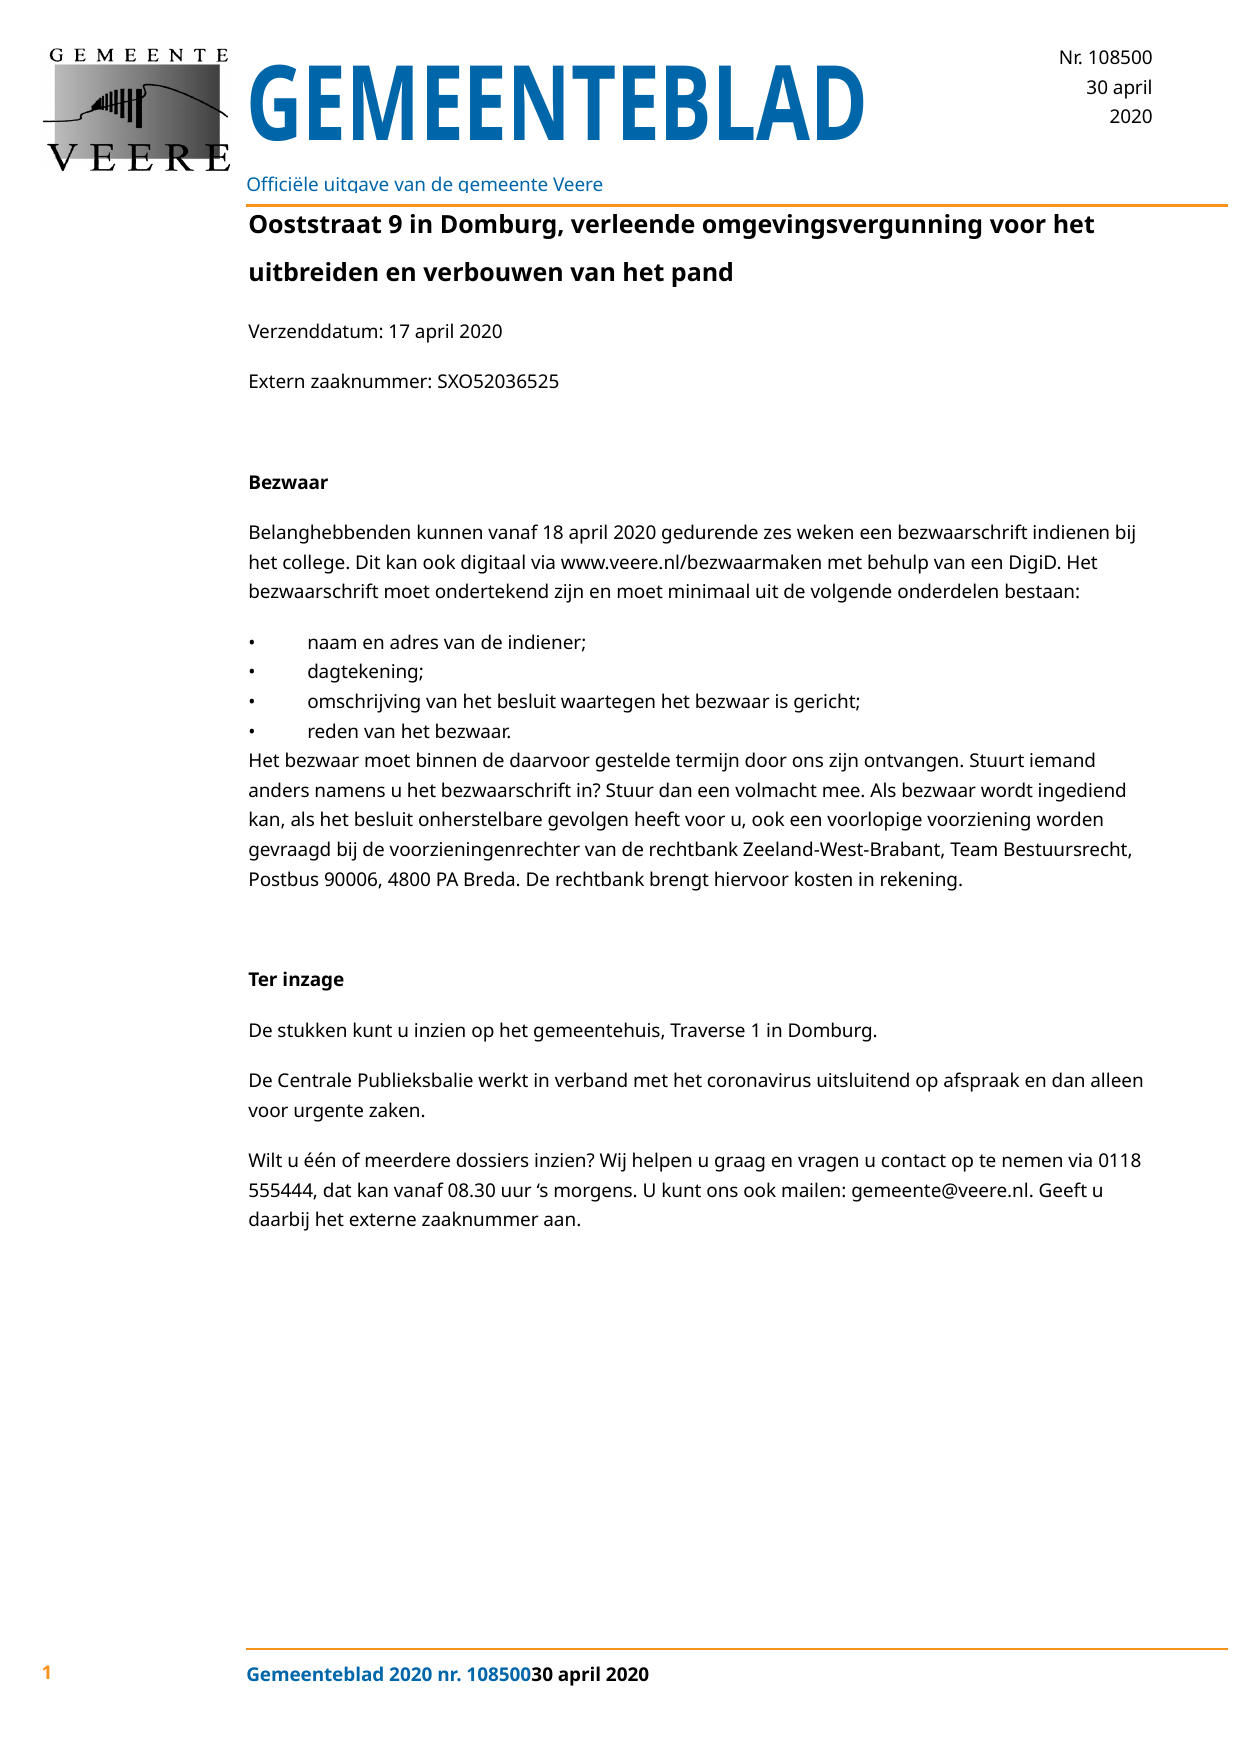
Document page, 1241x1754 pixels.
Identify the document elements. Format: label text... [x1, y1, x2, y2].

list reden van het bezwaar. [248, 718, 1152, 744]
text Verzenddatum: 17 april 2020 [248, 318, 1152, 344]
text Ter inzage [248, 967, 1152, 992]
text De stukken kunt u inzien op het gemeentehuis, Traverse 1 in Domburg. [248, 1017, 1152, 1043]
text Ooststraat 9 in Domburg, verleende omgevingsvergunning voor het uitbreiden en verbouwen van het pand [248, 207, 1152, 288]
text De Centrale Publieksbalie werkt in verband met het coronavirus uitsluitend op afspraak en dan alleen voor urgente zaken. [248, 1067, 1152, 1123]
text Bezwaar [248, 469, 1152, 495]
picture [41, 47, 231, 172]
text Het bezwaar moet binnen de daarvoor gestelde termijn door ons zijn ontvangen. Stuurt iemand anders namens u het bezwaarschrift in? Stuur dan een volmacht mee. Als bezwaar wordt ingediend kan, als het besluit onherstelbare gevolgen heeft voor u, ook een voorlopige voorziening worden gevraagd bij de voorzieningenrechter van de rechtbank Zeeland-West-Brabant, Team Bestuursrecht, Postbus 90006, 4800 PA Breda. De rechtbank brengt hiervoor kosten in rekening. [248, 747, 1152, 892]
text Belanghebbenden kunnen vanaf 18 april 2020 gedurende zes weken een bezwaarschrift indienen bij het college. Dit kan ook digitaal via www.veere.nl/bezwaarmaken met behulp van een DigiD. Het bezwaarschrift moet ondertekend zijn en moet minimaal uit de volgende onderdelen bestaan: [248, 519, 1152, 604]
list omschrijving van het besluit waartegen het bezwaar is gericht; [248, 688, 1152, 714]
list naam en adres van de indiener; [248, 629, 1152, 655]
text Wilt u één of meerdere dossiers inzien? Wij helpen u graag en vragen u contact op te nemen via 0118 555444, dat kan vanaf 08.30 uur ‘s morgens. U kunt ons ook mailen: gemeente@veere.nl. Geeft u daarbij het externe zaaknummer aan. [248, 1147, 1152, 1232]
list dagtekening; [248, 659, 1152, 684]
text Extern zaaknummer: SXO52036525 [248, 368, 1152, 394]
